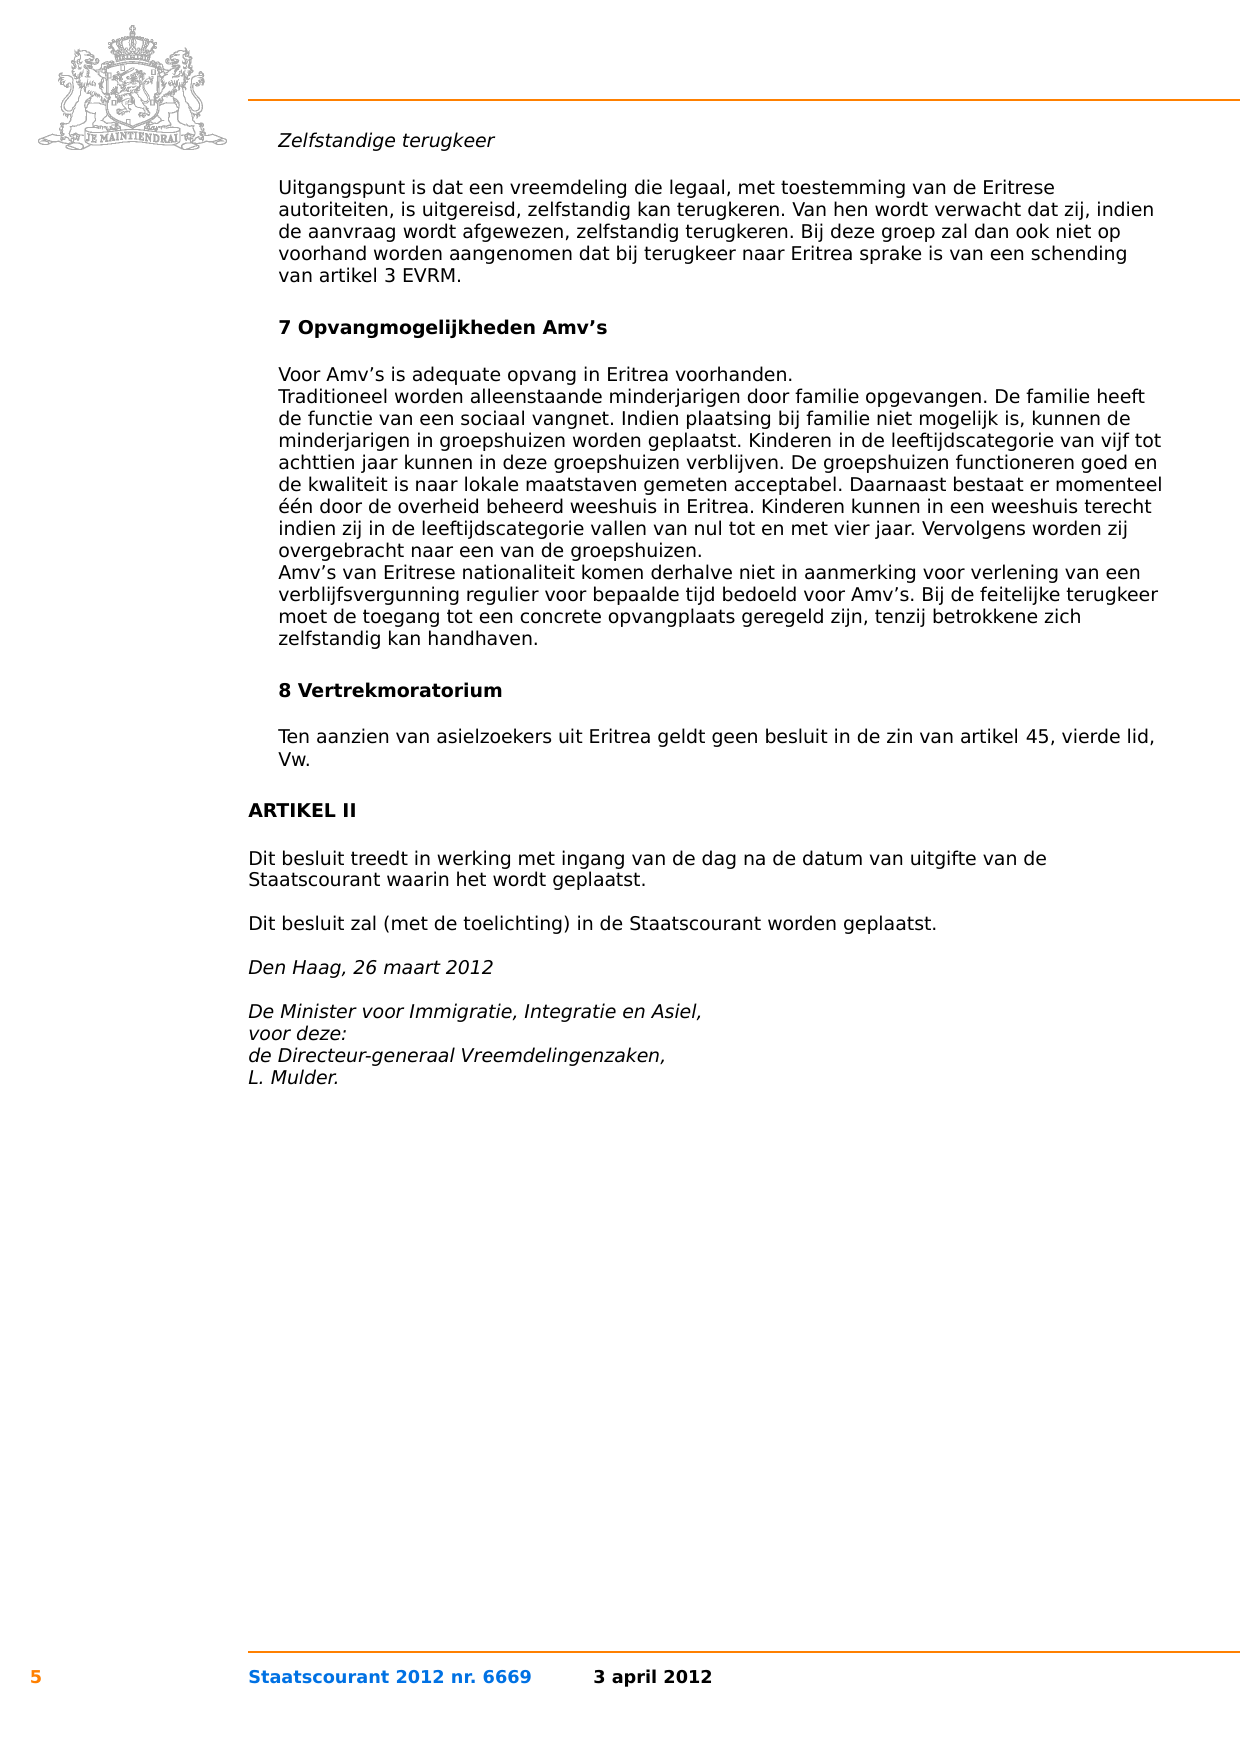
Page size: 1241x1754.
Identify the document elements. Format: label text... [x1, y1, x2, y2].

subtitle ARTIKEL II [248, 800, 1163, 822]
text Ten aanzien van asielzoekers uit Eritrea geldt geen besluit in de zin van artikel 45, vierde lid, Vw. [278, 726, 1163, 770]
text Traditioneel worden alleenstaande minderjarigen door familie opgevangen. De familie heeft de functie van een sociaal vangnet. Indien plaatsing bij familie niet mogelijk is, kunnen de minderjarigen in groepshuizen worden geplaatst. Kinderen in de leeftijdscategorie van vijf tot achttien jaar kunnen in deze groepshuizen verblijven. De groepshuizen functioneren goed en de kwaliteit is naar lokale maatstaven gemeten acceptabel. Daarnaast bestaat er momenteel één door de overheid beheerd weeshuis in Eritrea. Kinderen kunnen in een weeshuis terecht indien zij in de leeftijdscategorie vallen van nul tot en met vier jaar. Vervolgens worden zij overgebracht naar een van de groepshuizen. [278, 386, 1163, 562]
text Den Haag, 26 maart 2012 [248, 957, 1163, 979]
subtitle 7 Opvangmogelijkheden Amv’s [278, 317, 1163, 339]
subtitle 8 Vertrekmoratorium [278, 679, 1163, 701]
text Dit besluit zal (met de toelichting) in de Staatscourant worden geplaatst. [248, 913, 1163, 935]
picture [38, 25, 227, 150]
subtitle Zelfstandige terugkeer [278, 130, 1163, 152]
text Uitgangspunt is dat een vreemdeling die legaal, met toestemming van de Eritrese autoriteiten, is uitgereisd, zelfstandig kan terugkeren. Van hen wordt verwacht dat zij, indien de aanvraag wordt afgewezen, zelfstandig terugkeren. Bij deze groep zal dan ook niet op voorhand worden aangenomen dat bij terugkeer naar Eritrea sprake is van een schending van artikel 3 EVRM. [278, 177, 1163, 287]
text De Minister voor Immigratie, Integratie en Asiel, voor deze: de Directeur-generaal Vreemdelingenzaken, L. Mulder. [248, 1001, 1163, 1089]
text Amv’s van Eritrese nationaliteit komen derhalve niet in aanmerking voor verlening van een verblijfsvergunning regulier voor bepaalde tijd bedoeld voor Amv’s. Bij de feitelijke terugkeer moet de toegang tot een concrete opvangplaats geregeld zijn, tenzij betrokkene zich zelfstandig kan handhaven. [278, 562, 1163, 649]
text Voor Amv’s is adequate opvang in Eritrea voorhanden. [278, 364, 1163, 386]
text Dit besluit treedt in werking met ingang van de dag na de datum van uitgifte van de Staatscourant waarin het wordt geplaatst. [248, 847, 1163, 891]
